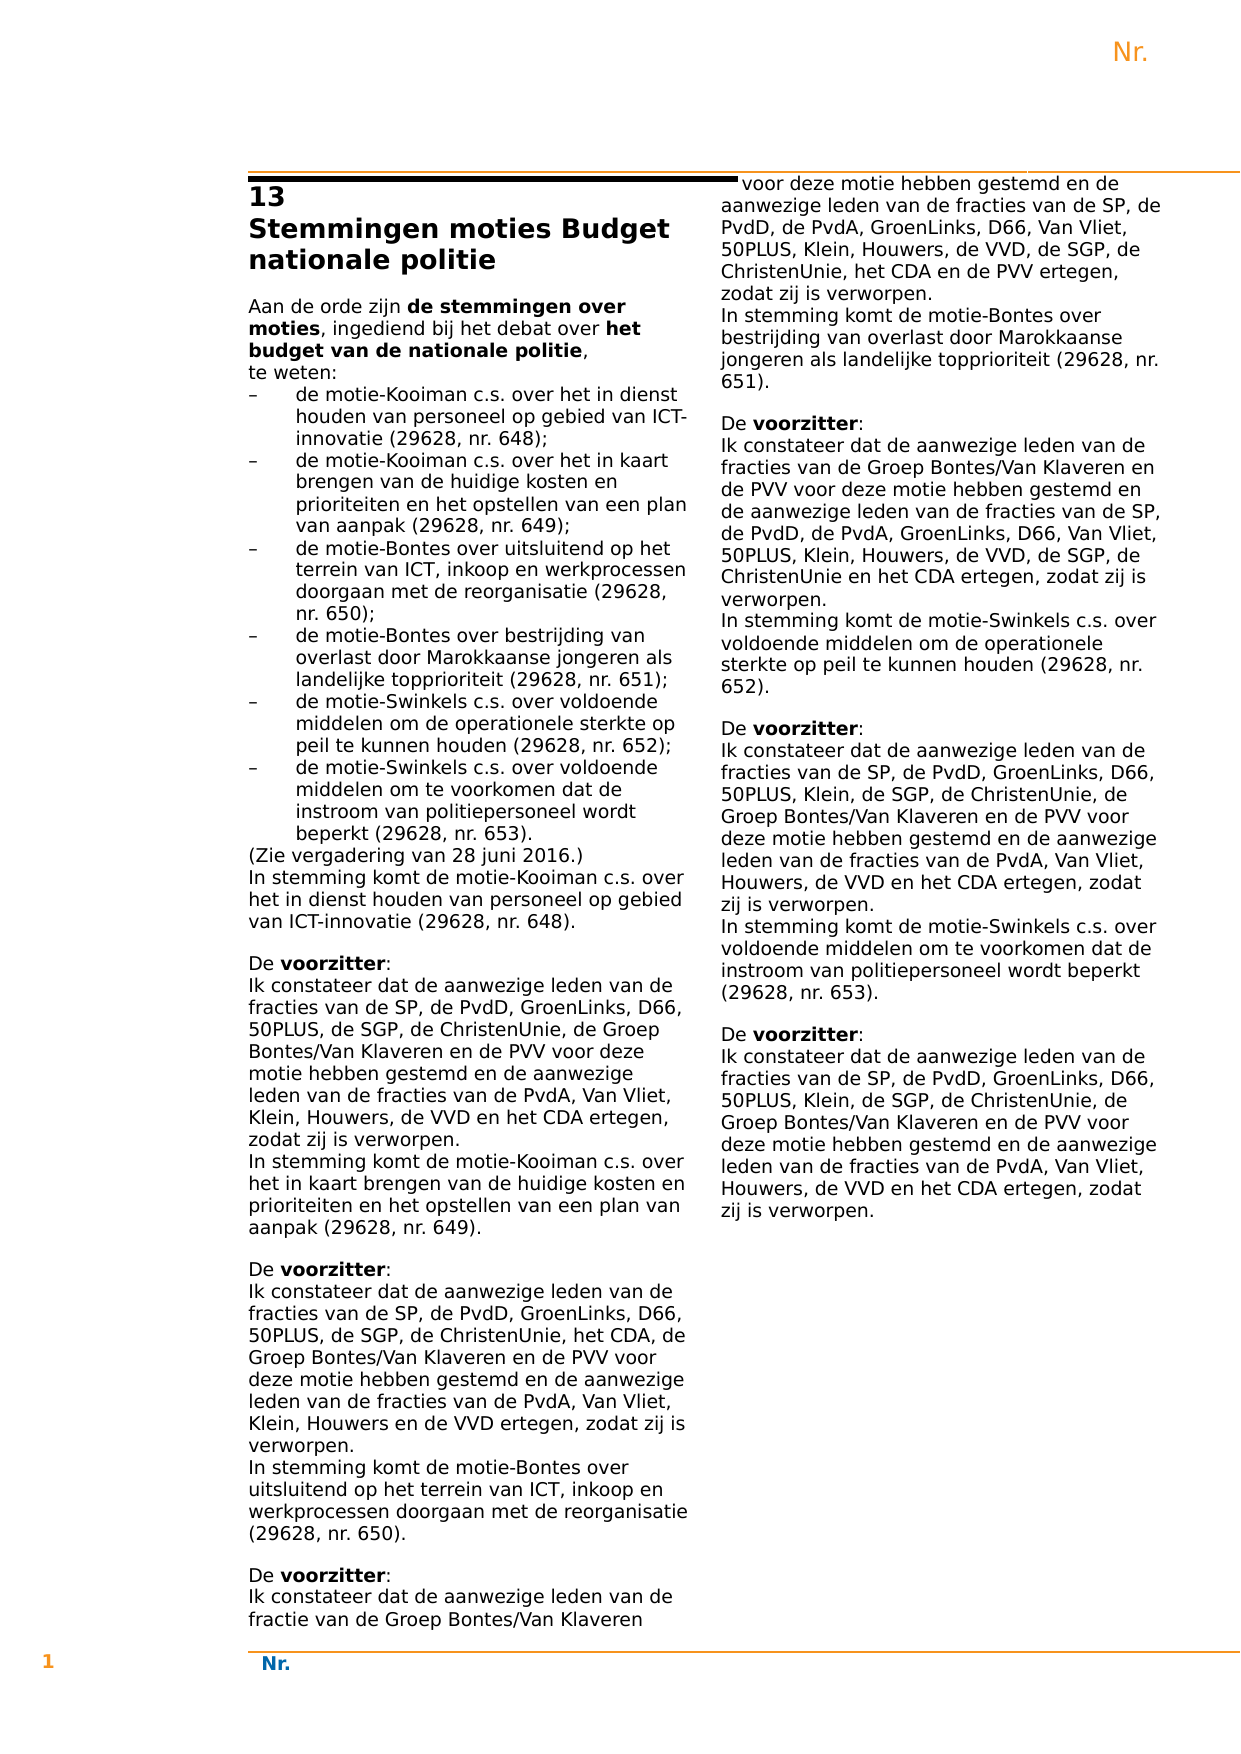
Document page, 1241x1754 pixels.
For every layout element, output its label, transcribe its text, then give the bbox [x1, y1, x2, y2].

text In stemming komt de motie-Kooiman c.s. over het in dienst houden van personeel op gebied van ICT-innovatie (29628, nr. 648). [248, 867, 691, 933]
text In stemming komt de motie-Bontes over uitsluitend op het terrein van ICT, inkoop en werkprocessen doorgaan met de reorganisatie (29628, nr. 650). [248, 1457, 691, 1544]
text De voorzitter: [248, 1259, 691, 1281]
title 13 Stemmingen moties Budget nationale politie [248, 182, 691, 276]
text De voorzitter: [248, 1564, 691, 1586]
text Ik constateer dat de aanwezige leden van de fracties van de SP, de PvdD, GroenLinks, D66, 50PLUS, de SGP, de ChristenUnie, het CDA, de Groep Bontes/Van Klaveren en de PVV voor deze motie hebben gestemd en de aanwezige leden van de fracties van de PvdA, Van Vliet, Klein, Houwers en de VVD ertegen, zodat zij is verworpen. [248, 1281, 691, 1457]
text In stemming komt de motie-Swinkels c.s. over voldoende middelen om te voorkomen dat de instroom van politiepersoneel wordt beperkt (29628, nr. 653). [721, 916, 1163, 1004]
text (Zie vergadering van 28 juni 2016.) [248, 845, 691, 867]
text De voorzitter: [721, 718, 1163, 740]
text te weten: [248, 362, 691, 383]
text In stemming komt de motie-Bontes over bestrijding van overlast door Marokkaanse jongeren als landelijke topprioriteit (29628, nr. 651). [721, 305, 1163, 393]
text Ik constateer dat de aanwezige leden van de fractie van de Groep Bontes/Van Klaveren [248, 1586, 691, 1630]
list de motie-Kooiman c.s. over het in dienst houden van personeel op gebied van ICT-innovatie (29628, nr. 648); [248, 383, 691, 449]
list de motie-Bontes over uitsluitend op het terrein van ICT, inkoop en werkprocessen doorgaan met de reorganisatie (29628, nr. 650); [248, 537, 691, 625]
text De voorzitter: [721, 1024, 1163, 1046]
text De voorzitter: [721, 413, 1163, 434]
text Ik constateer dat de aanwezige leden van de fracties van de SP, de PvdD, GroenLinks, D66, 50PLUS, Klein, de SGP, de ChristenUnie, de Groep Bontes/Van Klaveren en de PVV voor deze motie hebben gestemd en de aanwezige leden van de fracties van de PvdA, Van Vliet, Houwers, de VVD en het CDA ertegen, zodat zij is verworpen. [721, 1046, 1163, 1222]
list de motie-Swinkels c.s. over voldoende middelen om te voorkomen dat de instroom van politiepersoneel wordt beperkt (29628, nr. 653). [248, 757, 691, 845]
text In stemming komt de motie-Swinkels c.s. over voldoende middelen om de operationele sterkte op peil te kunnen houden (29628, nr. 652). [721, 610, 1163, 698]
text De voorzitter: [248, 953, 691, 975]
text In stemming komt de motie-Kooiman c.s. over het in kaart brengen van de huidige kosten en prioriteiten en het opstellen van een plan van aanpak (29628, nr. 649). [248, 1151, 691, 1239]
text voor deze motie hebben gestemd en de aanwezige leden van de fracties van de SP, de PvdD, de PvdA, GroenLinks, D66, Van Vliet, 50PLUS, Klein, Houwers, de VVD, de SGP, de ChristenUnie, het CDA en de PVV ertegen, zodat zij is verworpen. [721, 173, 1163, 305]
text Ik constateer dat de aanwezige leden van de fracties van de SP, de PvdD, GroenLinks, D66, 50PLUS, de SGP, de ChristenUnie, de Groep Bontes/Van Klaveren en de PVV voor deze motie hebben gestemd en de aanwezige leden van de fracties van de PvdA, Van Vliet, Klein, Houwers, de VVD en het CDA ertegen, zodat zij is verworpen. [248, 975, 691, 1151]
text Ik constateer dat de aanwezige leden van de fracties van de SP, de PvdD, GroenLinks, D66, 50PLUS, Klein, de SGP, de ChristenUnie, de Groep Bontes/Van Klaveren en de PVV voor deze motie hebben gestemd en de aanwezige leden van de fracties van de PvdA, Van Vliet, Houwers, de VVD en het CDA ertegen, zodat zij is verworpen. [721, 740, 1163, 916]
text Aan de orde zijn de stemmingen over moties, ingediend bij het debat over het budget van de nationale politie, [248, 296, 691, 362]
list de motie-Swinkels c.s. over voldoende middelen om de operationele sterkte op peil te kunnen houden (29628, nr. 652); [248, 691, 691, 757]
list de motie-Bontes over bestrijding van overlast door Marokkaanse jongeren als landelijke topprioriteit (29628, nr. 651); [248, 625, 691, 691]
text Ik constateer dat de aanwezige leden van de fracties van de Groep Bontes/Van Klaveren en de PVV voor deze motie hebben gestemd en de aanwezige leden van de fracties van de SP, de PvdD, de PvdA, GroenLinks, D66, Van Vliet, 50PLUS, Klein, Houwers, de VVD, de SGP, de ChristenUnie en het CDA ertegen, zodat zij is verworpen. [721, 434, 1163, 610]
list de motie-Kooiman c.s. over het in kaart brengen van de huidige kosten en prioriteiten en het opstellen van een plan van aanpak (29628, nr. 649); [248, 449, 691, 537]
